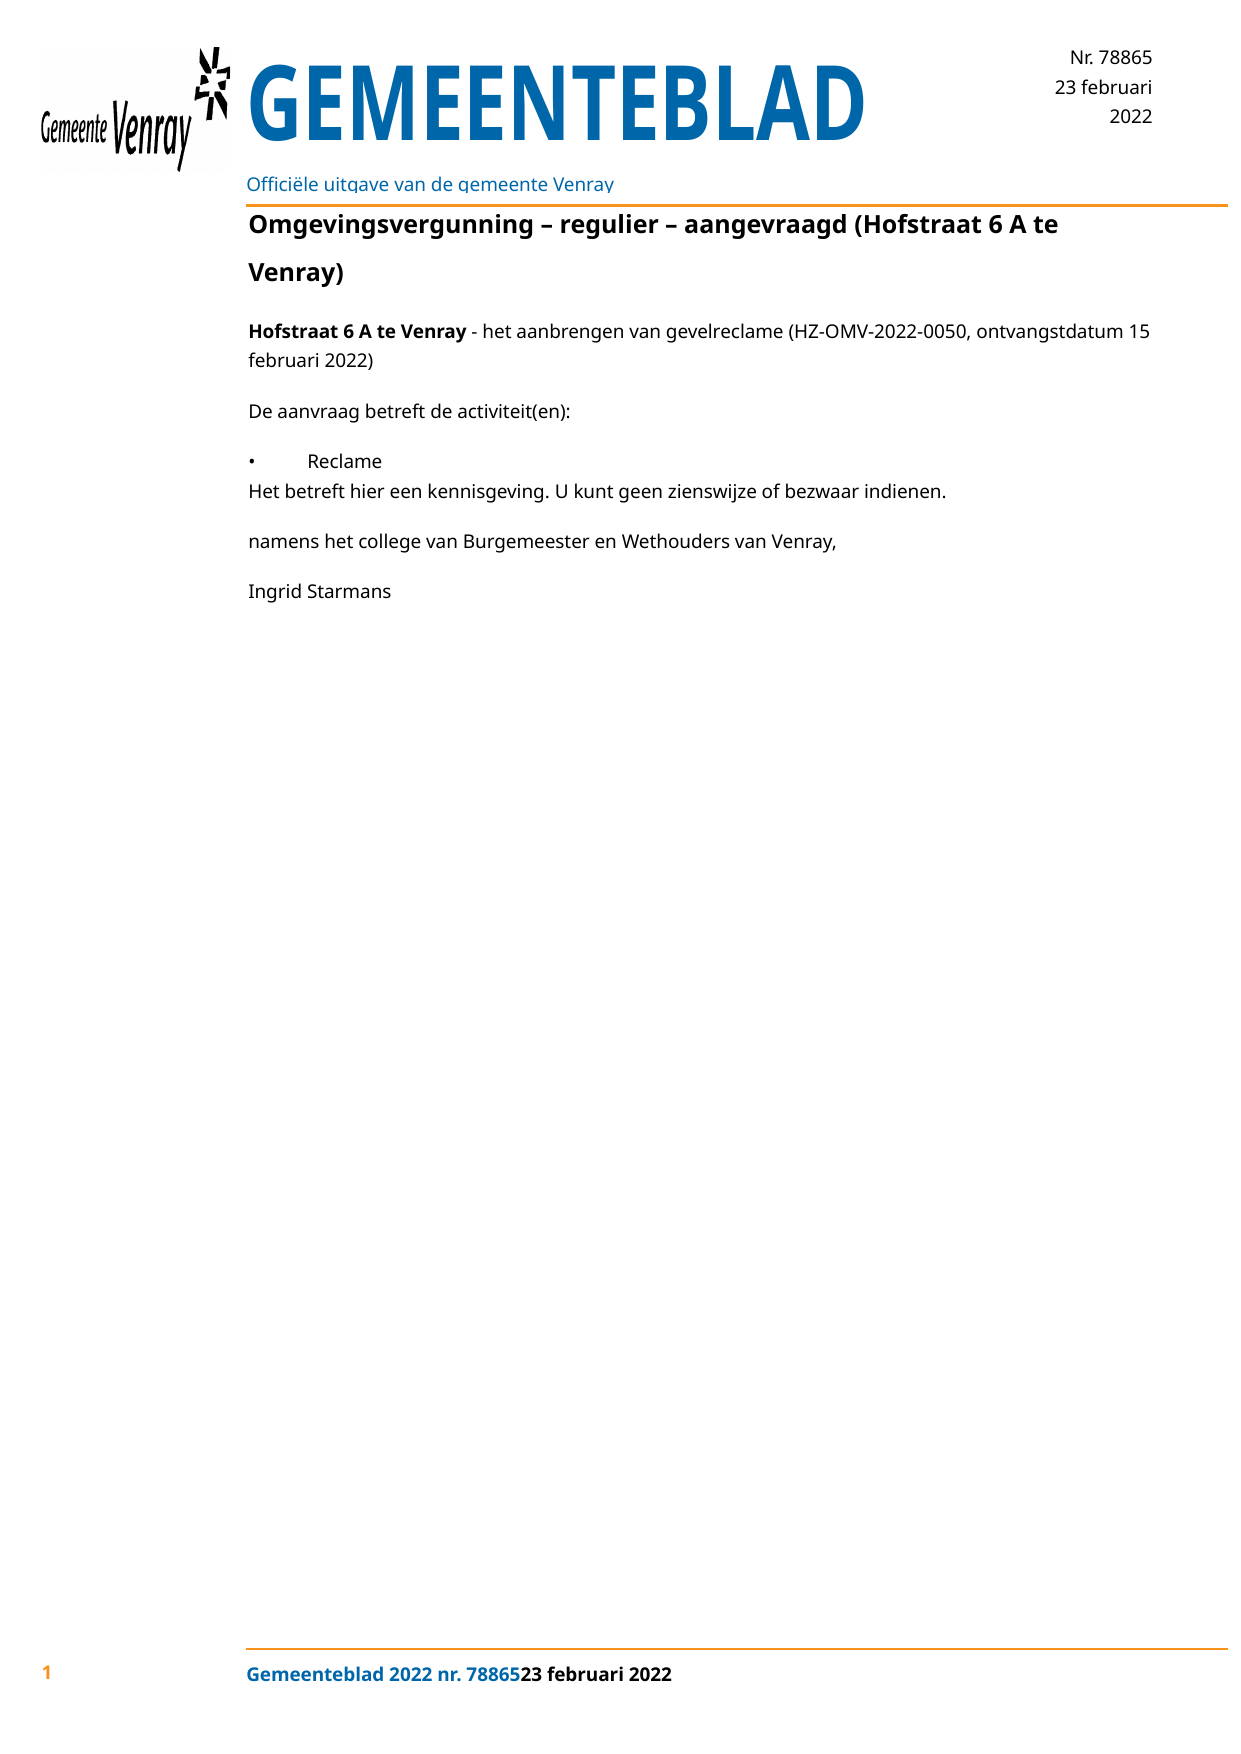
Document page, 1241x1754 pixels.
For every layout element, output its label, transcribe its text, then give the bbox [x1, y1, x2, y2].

text Ingrid Starmans [248, 579, 1152, 604]
text namens het college van Burgemeester en Wethouders van Venray, [248, 528, 1152, 554]
picture [41, 47, 231, 172]
text Het betreft hier een kennisgeving. U kunt geen zienswijze of bezwaar indienen. [248, 478, 1152, 504]
list Reclame [248, 448, 1152, 474]
text De aanvraag betreft de activiteit(en): [248, 398, 1152, 424]
text Hofstraat 6 A te Venray - het aanbrengen van gevelreclame (HZ-OMV-2022-0050, ontvangstdatum 15 februari 2022) [248, 318, 1152, 373]
text Omgevingsvergunning – regulier – aangevraagd (Hofstraat 6 A te Venray) [248, 207, 1152, 288]
